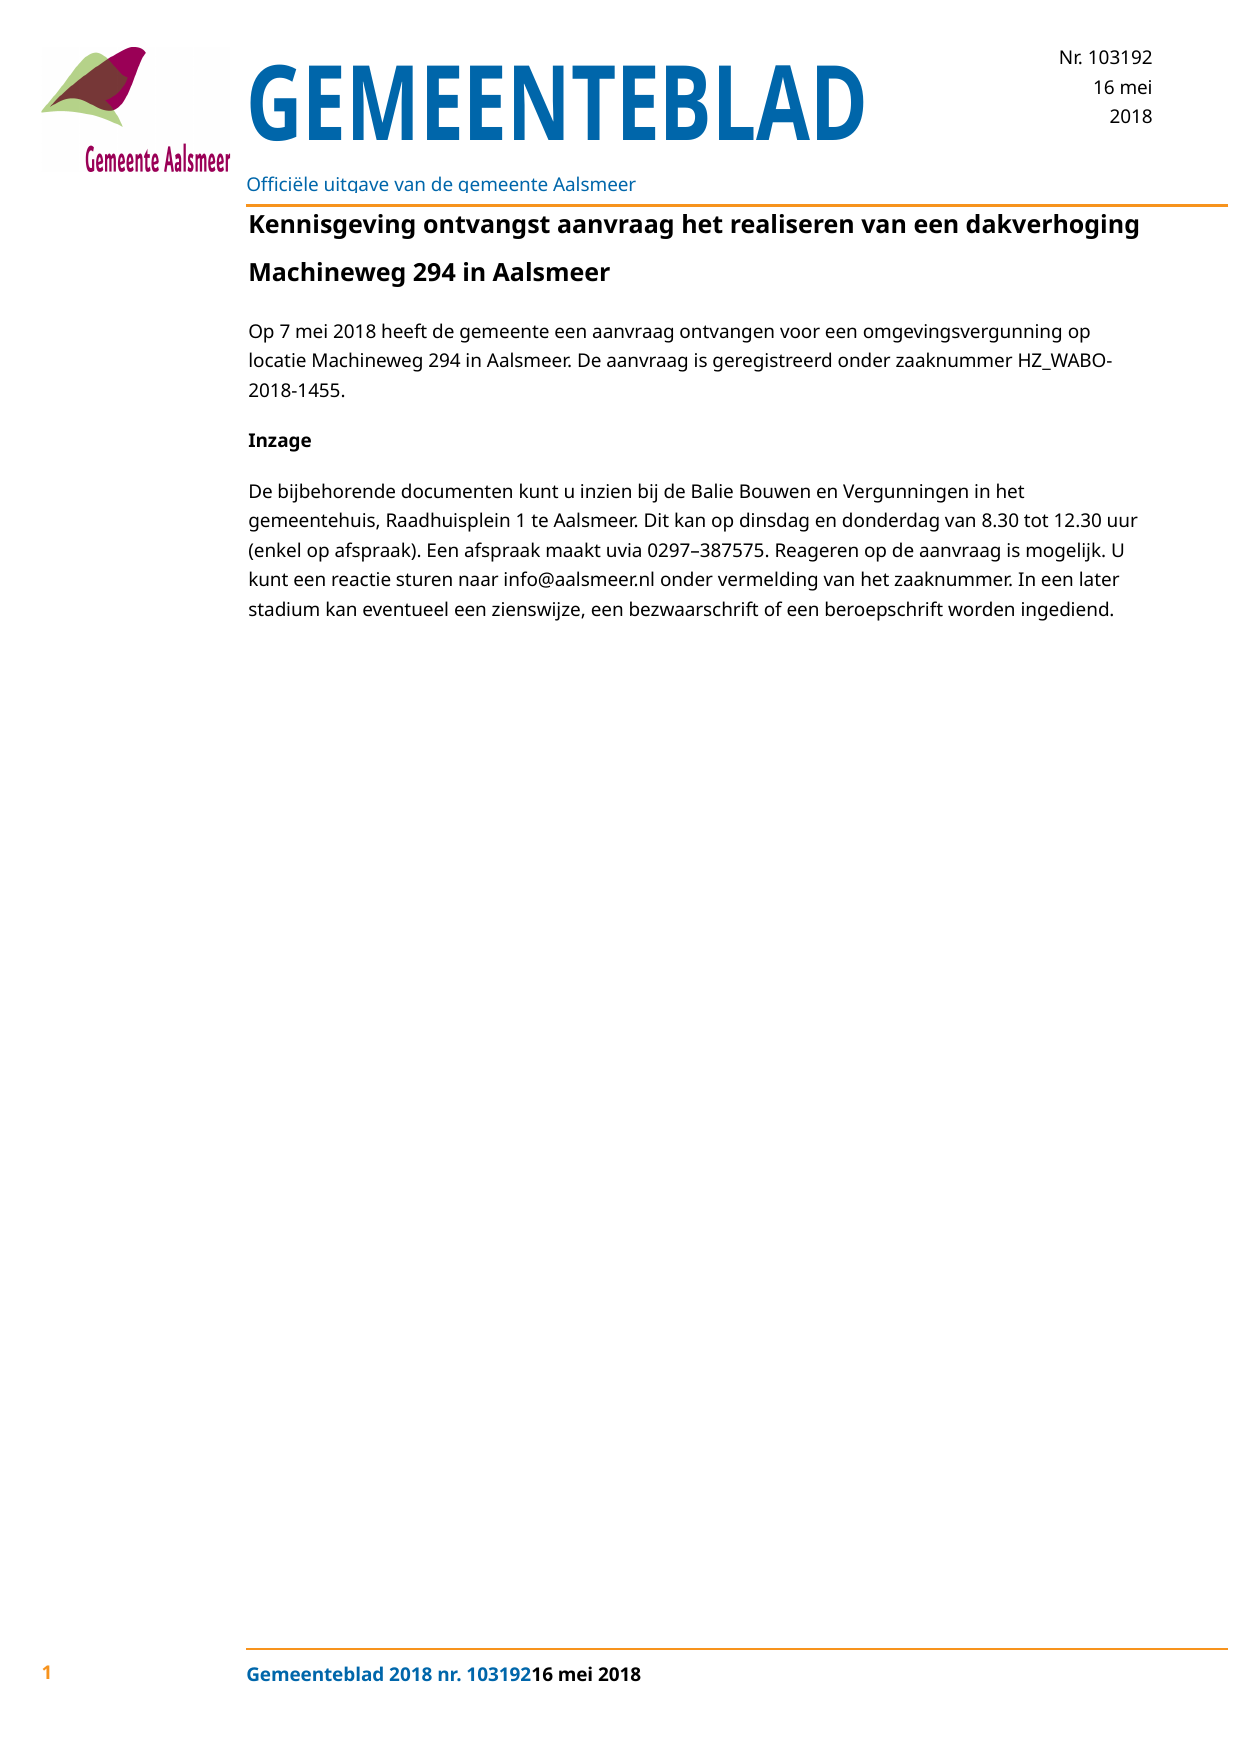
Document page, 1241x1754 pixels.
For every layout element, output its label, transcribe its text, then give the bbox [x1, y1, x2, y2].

text Inzage [248, 427, 1152, 453]
text Op 7 mei 2018 heeft de gemeente een aanvraag ontvangen voor een omgevingsvergunning op locatie Machineweg 294 in Aalsmeer. De aanvraag is geregistreerd onder zaaknummer HZ_WABO-2018-1455. [248, 318, 1152, 403]
text Kennisgeving ontvangst aanvraag het realiseren van een dakverhoging Machineweg 294 in Aalsmeer [248, 207, 1152, 288]
text De bijbehorende documenten kunt u inzien bij de Balie Bouwen en Vergunningen in het gemeentehuis, Raadhuisplein 1 te Aalsmeer. Dit kan op dinsdag en donderdag van 8.30 tot 12.30 uur (enkel op afspraak). Een afspraak maakt uvia 0297–387575. Reageren op de aanvraag is mogelijk. U kunt een reactie sturen naar info@aalsmeer.nl onder vermelding van het zaaknummer. In een later stadium kan eventueel een zienswijze, een bezwaarschrift of een beroepschrift worden ingediend. [248, 478, 1152, 622]
picture [41, 47, 231, 172]
